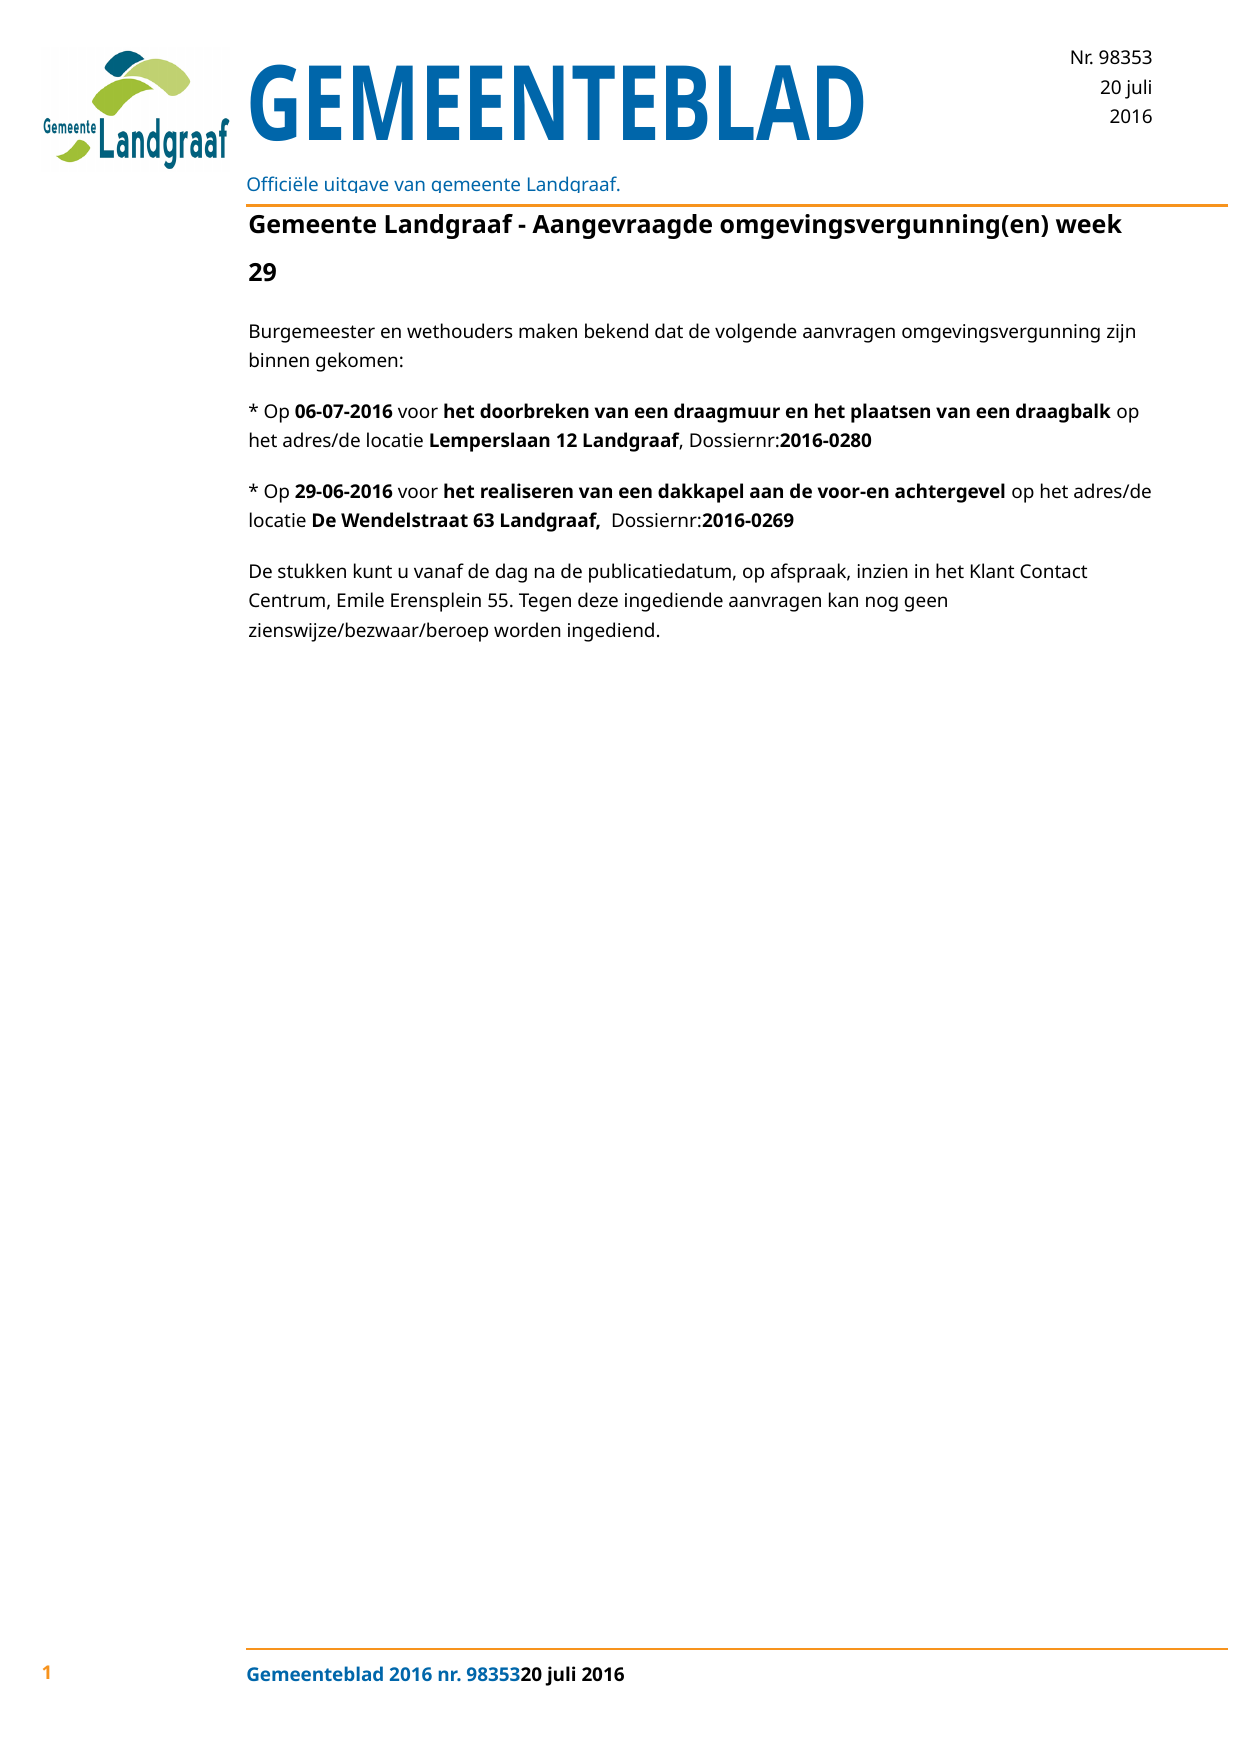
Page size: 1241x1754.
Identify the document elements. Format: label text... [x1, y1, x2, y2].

picture [41, 47, 231, 172]
text De stukken kunt u vanaf de dag na de publicatiedatum, op afspraak, inzien in het Klant Contact Centrum, Emile Erensplein 55. Tegen deze ingediende aanvragen kan nog geen zienswijze/bezwaar/beroep worden ingediend. [248, 558, 1152, 643]
text * Op 29-06-2016 voor het realiseren van een dakkapel aan de voor-en achtergevel op het adres/de locatie De Wendelstraat 63 Landgraaf, Dossiernr:2016-0269 [248, 478, 1152, 533]
text Burgemeester en wethouders maken bekend dat de volgende aanvragen omgevingsvergunning zijn binnen gekomen: [248, 318, 1152, 373]
text Gemeente Landgraaf - Aangevraagde omgevingsvergunning(en) week 29 [248, 207, 1152, 288]
text * Op 06-07-2016 voor het doorbreken van een draagmuur en het plaatsen van een draagbalk op het adres/de locatie Lemperslaan 12 Landgraaf, Dossiernr:2016-0280 [248, 398, 1152, 453]
